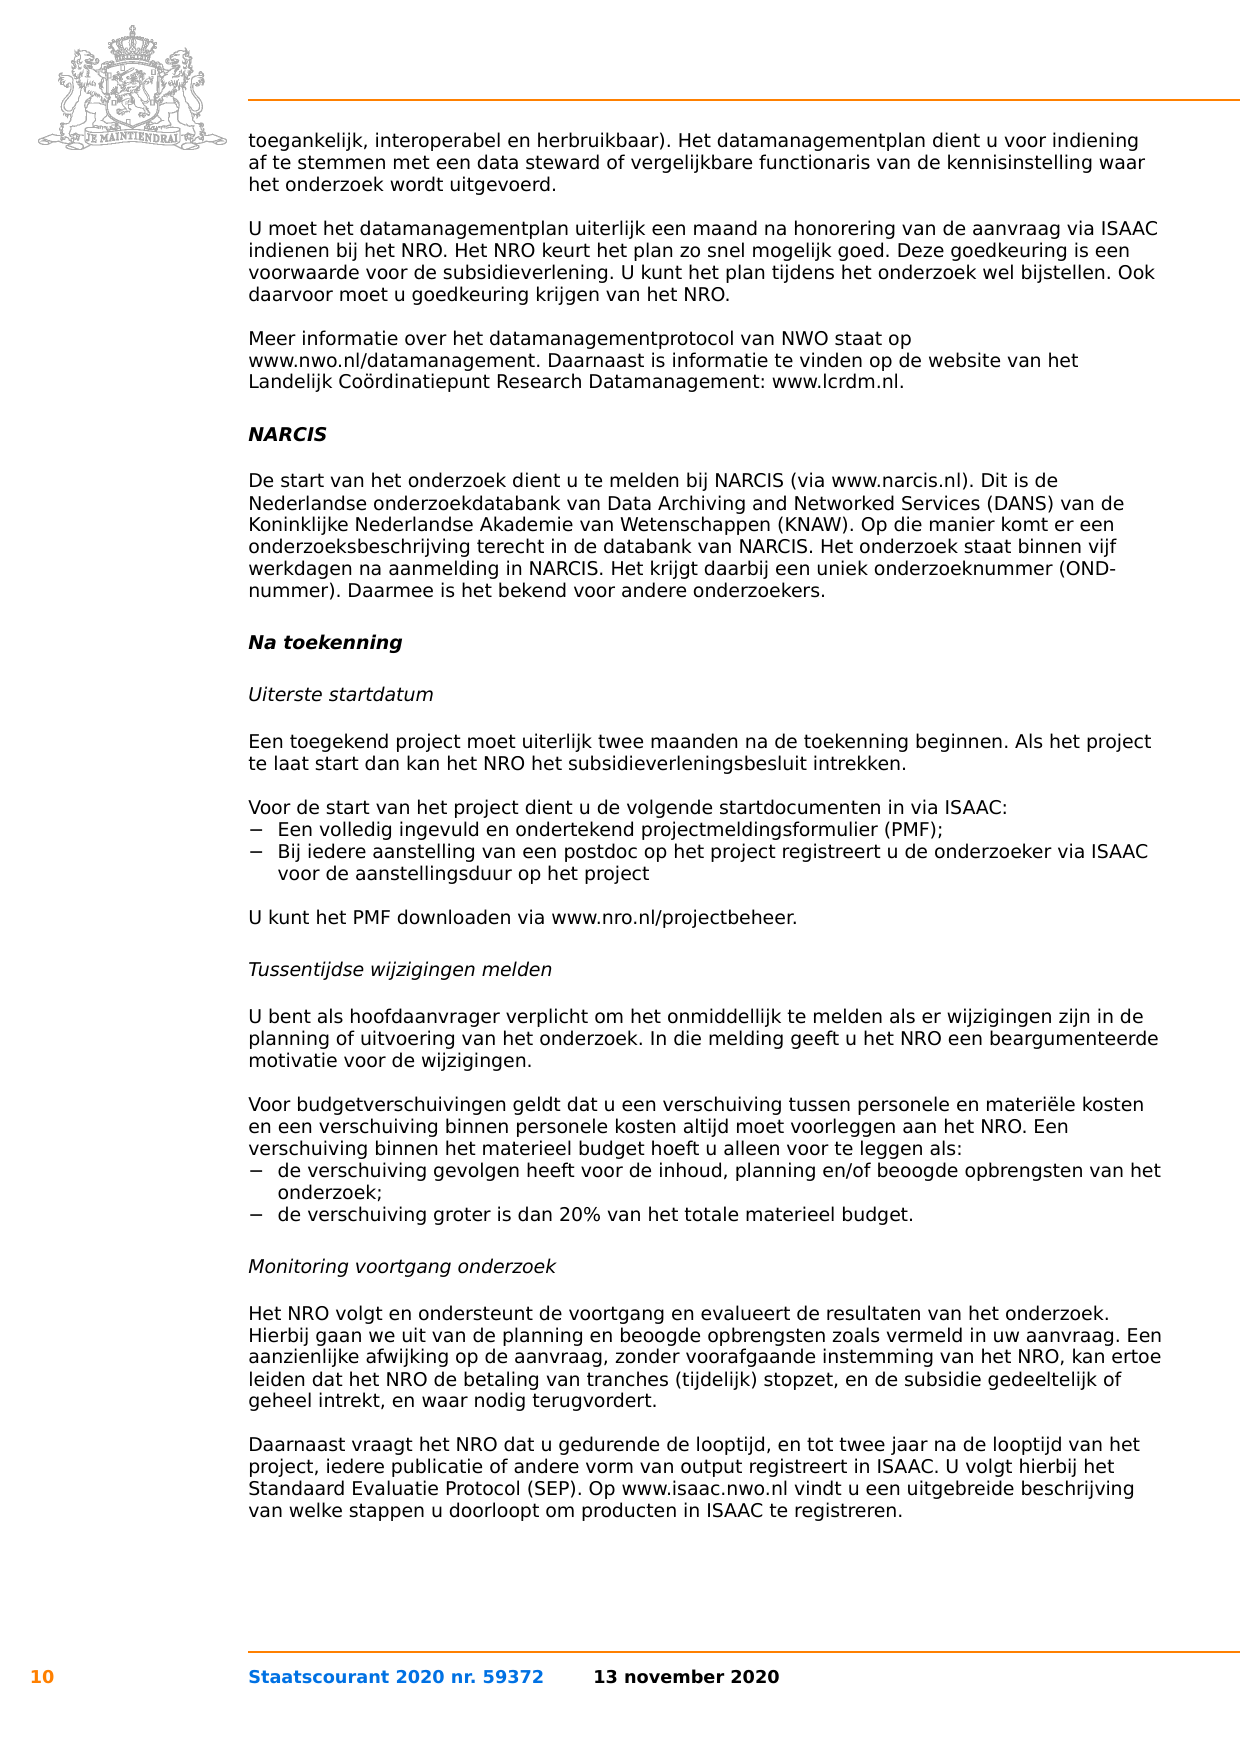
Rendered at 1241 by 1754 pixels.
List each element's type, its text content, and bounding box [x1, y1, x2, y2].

text U moet het datamanagementplan uiterlijk een maand na honorering van de aanvraag via ISAAC indienen bij het NRO. Het NRO keurt het plan zo snel mogelijk goed. Deze goedkeuring is een voorwaarde voor de subsidieverlening. U kunt het plan tijdens het onderzoek wel bijstellen. Ook daarvoor moet u goedkeuring krijgen van het NRO. [248, 218, 1163, 306]
text De start van het onderzoek dient u te melden bij NARCIS (via www.narcis.nl). Dit is de Nederlandse onderzoekdatabank van Data Archiving and Networked Services (DANS) van de Koninklijke Nederlandse Akademie van Wetenschappen (KNAW). Op die manier komt er een onderzoeksbeschrijving terecht in de databank van NARCIS. Het onderzoek staat binnen vijf werkdagen na aanmelding in NARCIS. Het krijgt daarbij een uniek onderzoeknummer (OND-nummer). Daarmee is het bekend voor andere onderzoekers. [248, 470, 1163, 602]
text − Een volledig ingevuld en ondertekend projectmeldingsformulier (PMF); [248, 819, 1163, 841]
picture [38, 25, 227, 150]
text Het NRO volgt en ondersteunt de voortgang en evalueert de resultaten van het onderzoek. Hierbij gaan we uit van de planning en beoogde opbrengsten zoals vermeld in uw aanvraag. Een aanzienlijke afwijking op de aanvraag, zonder voorafgaande instemming van het NRO, kan ertoe leiden dat het NRO de betaling van tranches (tijdelijk) stopzet, en de subsidie gedeeltelijk of geheel intrekt, en waar nodig terugvordert. [248, 1302, 1163, 1412]
text Daarnaast vraagt het NRO dat u gedurende de looptijd, en tot twee jaar na de looptijd van het project, iedere publicatie of andere vorm van output registreert in ISAAC. U volgt hierbij het Standaard Evaluatie Protocol (SEP). Op www.isaac.nwo.nl vindt u een uitgebreide beschrijving van welke stappen u doorloopt om producten in ISAAC te registreren. [248, 1434, 1163, 1522]
text − de verschuiving gevolgen heeft voor de inhoud, planning en/of beoogde opbrengsten van het onderzoek; [248, 1159, 1163, 1203]
subtitle Monitoring voortgang onderzoek [248, 1256, 1163, 1277]
text Voor de start van het project dient u de volgende startdocumenten in via ISAAC: [248, 797, 1163, 819]
text U kunt het PMF downloaden via www.nro.nl/projectbeheer. [248, 907, 1163, 929]
text Meer informatie over het datamanagementprotocol van NWO staat op www.nwo.nl/datamanagement. Daarnaast is informatie te vinden op de website van het Landelijk Coördinatiepunt Research Datamanagement: www.lcrdm.nl. [248, 327, 1163, 393]
subtitle Uiterste startdatum [248, 684, 1163, 706]
text − Bij iedere aanstelling van een postdoc op het project registreert u de onderzoeker via ISAAC voor de aanstellingsduur op het project [248, 841, 1163, 885]
subtitle Na toekenning [248, 632, 1163, 654]
text − de verschuiving groter is dan 20% van het totale materieel budget. [248, 1203, 1163, 1226]
text U bent als hoofdaanvrager verplicht om het onmiddellijk te melden als er wijzigingen zijn in de planning of uitvoering van het onderzoek. In die melding geeft u het NRO een beargumenteerde motivatie voor de wijzigingen. [248, 1006, 1163, 1072]
text Voor budgetverschuivingen geldt dat u een verschuiving tussen personele en materiële kosten en een verschuiving binnen personele kosten altijd moet voorleggen aan het NRO. Een verschuiving binnen het materieel budget hoeft u alleen voor te leggen als: [248, 1094, 1163, 1159]
subtitle NARCIS [248, 423, 1163, 445]
text toegankelijk, interoperabel en herbruikbaar). Het datamanagementplan dient u voor indiening af te stemmen met een data steward of vergelijkbare functionaris van de kennisinstelling waar het onderzoek wordt uitgevoerd. [248, 130, 1163, 196]
text Een toegekend project moet uiterlijk twee maanden na de toekenning beginnen. Als het project te laat start dan kan het NRO het subsidieverleningsbesluit intrekken. [248, 731, 1163, 775]
subtitle Tussentijdse wijzigingen melden [248, 959, 1163, 981]
